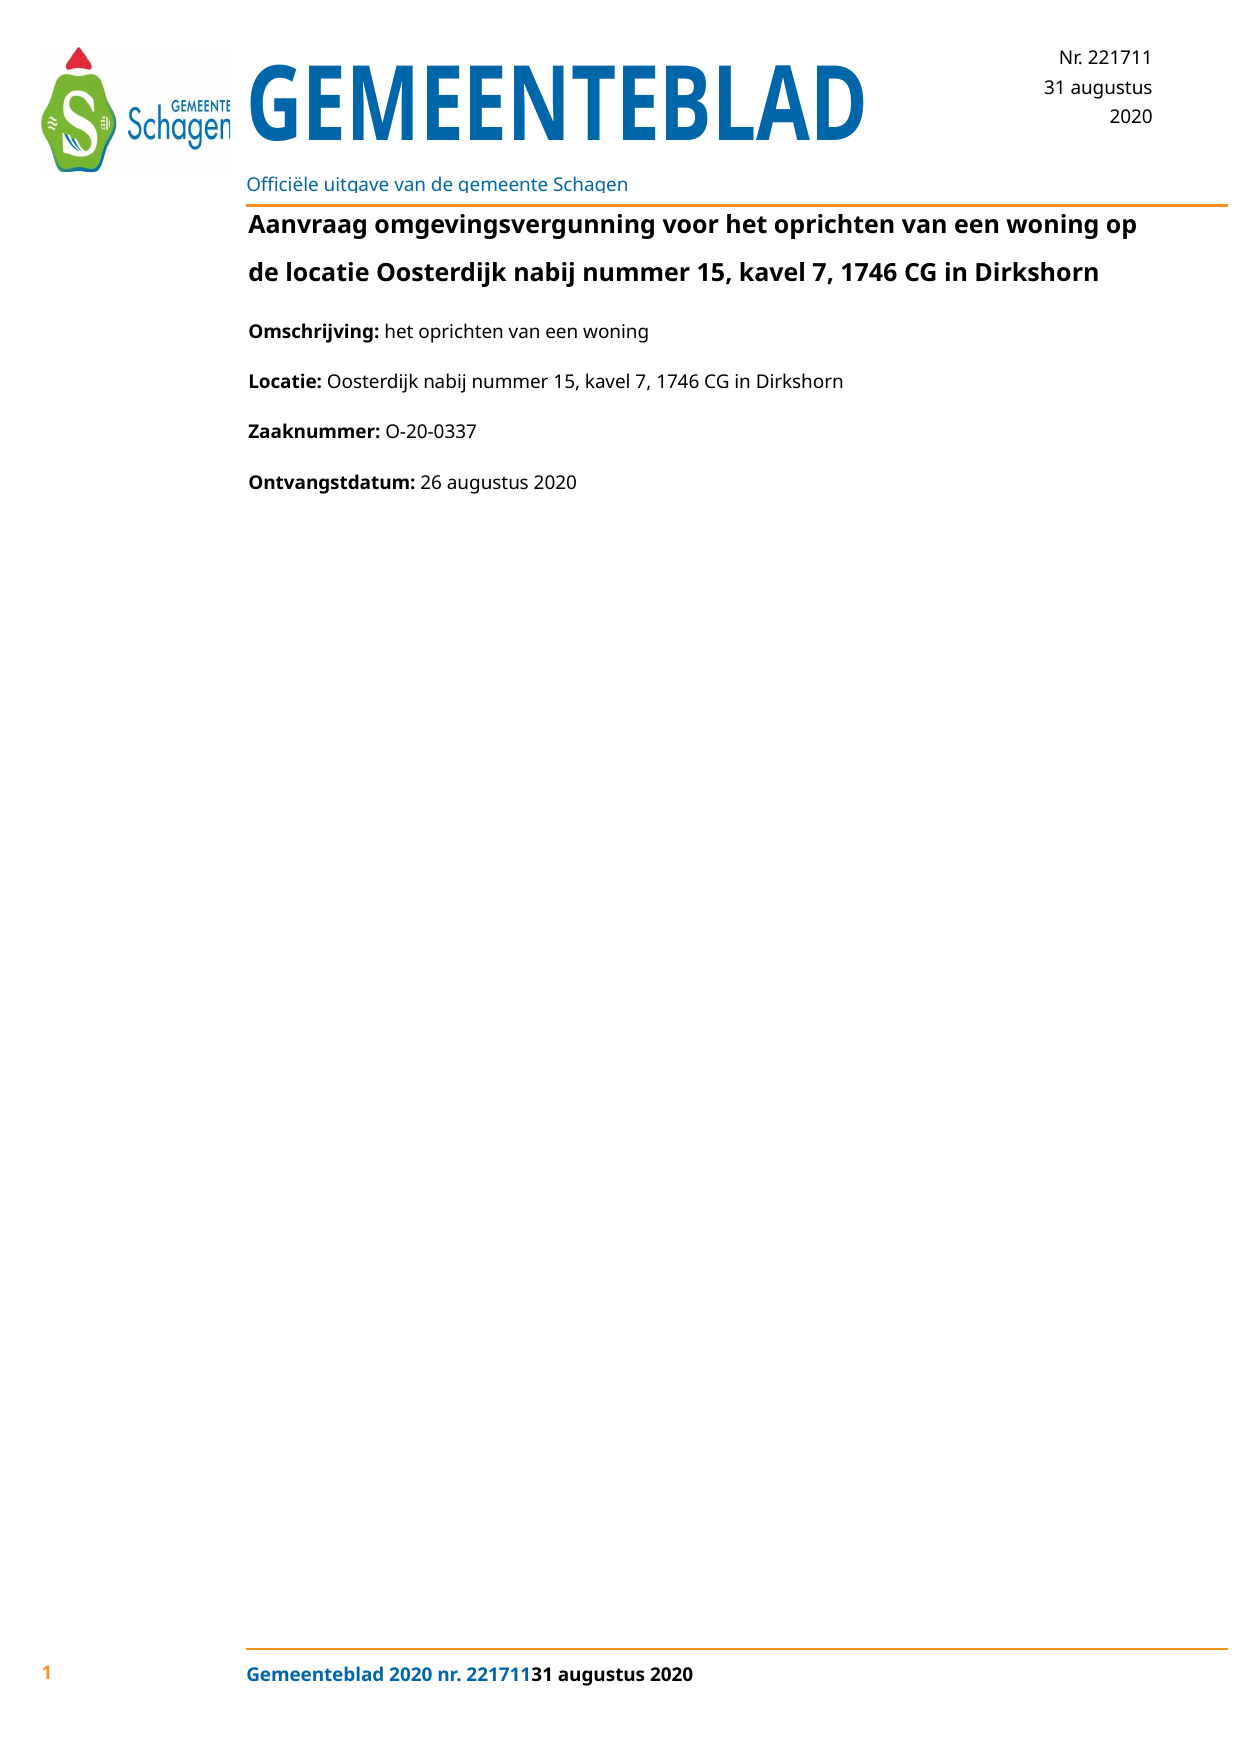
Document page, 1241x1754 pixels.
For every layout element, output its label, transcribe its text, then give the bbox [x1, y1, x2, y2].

text Zaaknummer: O-20-0337 [248, 419, 1152, 444]
text Locatie: Oosterdijk nabij nummer 15, kavel 7, 1746 CG in Dirkshorn [248, 368, 1152, 394]
text Omschrijving: het oprichten van een woning [248, 318, 1152, 344]
picture [41, 47, 231, 172]
text Aanvraag omgevingsvergunning voor het oprichten van een woning op de locatie Oosterdijk nabij nummer 15, kavel 7, 1746 CG in Dirkshorn [248, 207, 1152, 288]
text Ontvangstdatum: 26 augustus 2020 [248, 469, 1152, 495]
